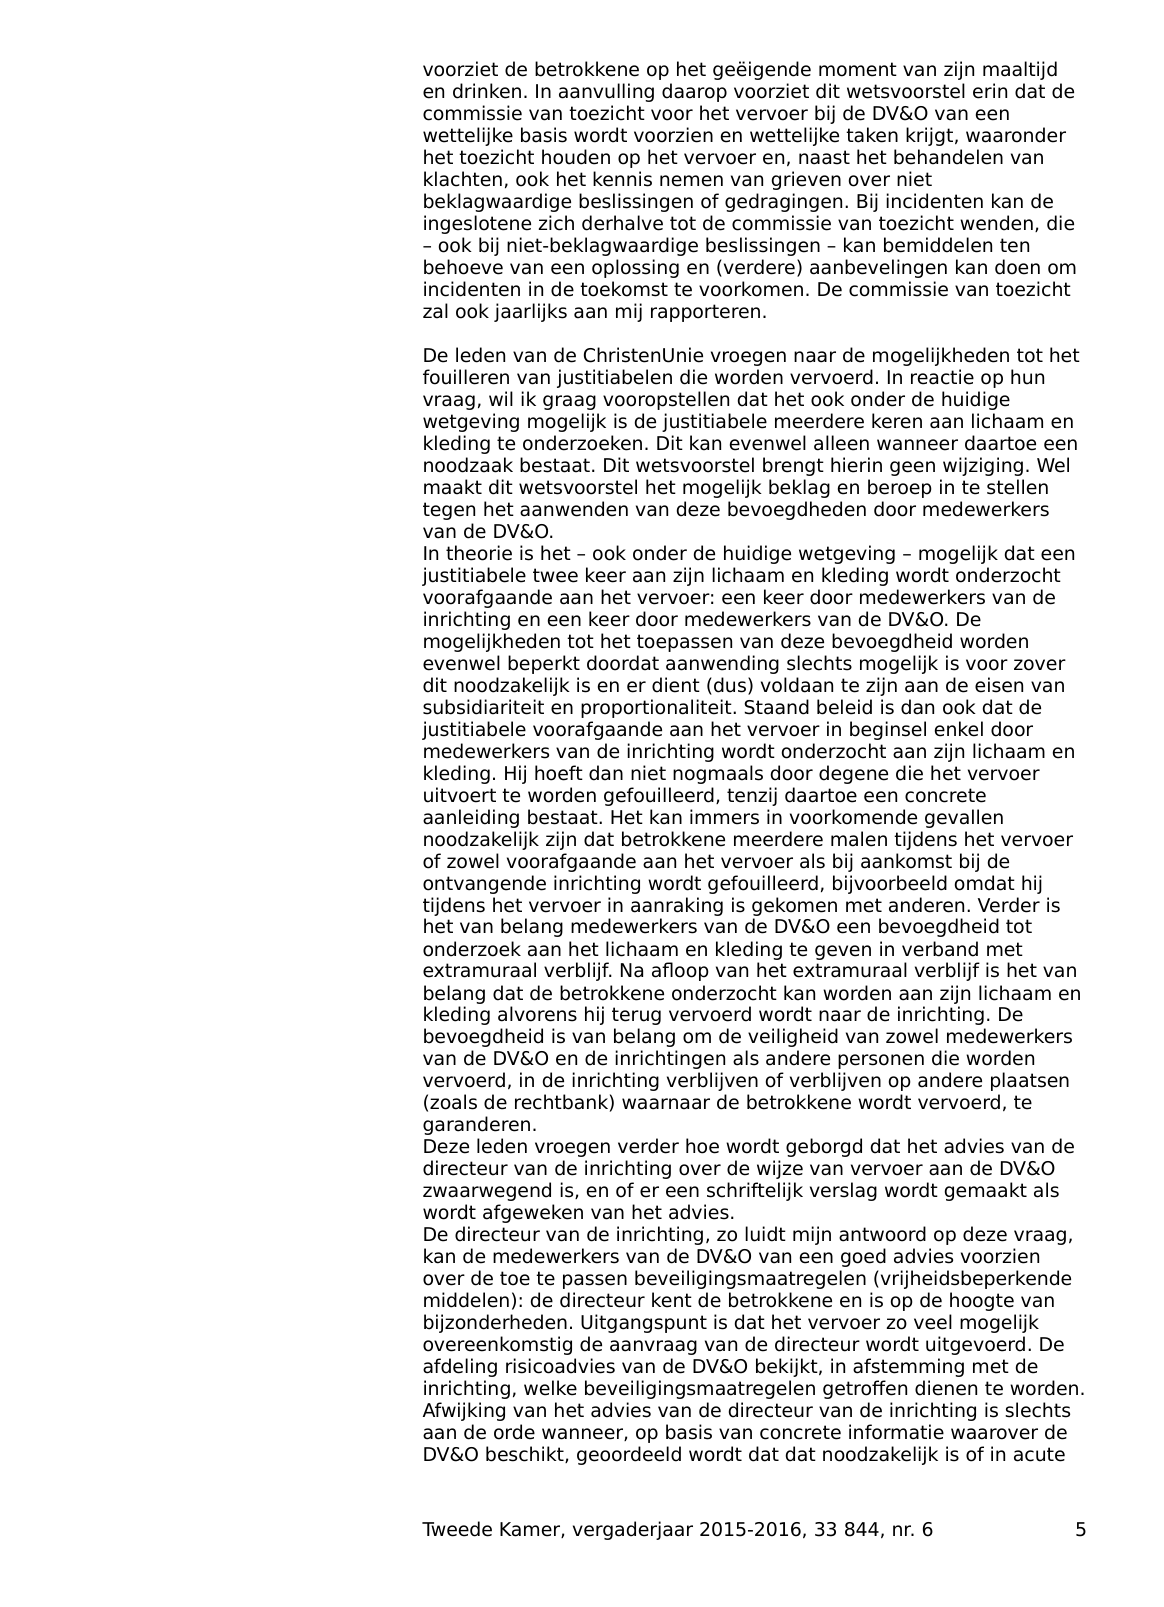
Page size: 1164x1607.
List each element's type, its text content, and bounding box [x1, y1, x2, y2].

text In theorie is het – ook onder de huidige wetgeving – mogelijk dat een justitiabele twee keer aan zijn lichaam en kleding wordt onderzocht voorafgaande aan het vervoer: een keer door medewerkers van de inrichting en een keer door medewerkers van de DV&O. De mogelijkheden tot het toepassen van deze bevoegdheid worden evenwel beperkt doordat aanwending slechts mogelijk is voor zover dit noodzakelijk is en er dient (dus) voldaan te zijn aan de eisen van subsidiariteit en proportionaliteit. Staand beleid is dan ook dat de justitiabele voorafgaande aan het vervoer in beginsel enkel door medewerkers van de inrichting wordt onderzocht aan zijn lichaam en kleding. Hij hoeft dan niet nogmaals door degene die het vervoer uitvoert te worden gefouilleerd, tenzij daartoe een concrete aanleiding bestaat. Het kan immers in voorkomende gevallen noodzakelijk zijn dat betrokkene meerdere malen tijdens het vervoer of zowel voorafgaande aan het vervoer als bij aankomst bij de ontvangende inrichting wordt gefouilleerd, bijvoorbeeld omdat hij tijdens het vervoer in aanraking is gekomen met anderen. Verder is het van belang medewerkers van de DV&O een bevoegdheid tot onderzoek aan het lichaam en kleding te geven in verband met extramuraal verblijf. Na afloop van het extramuraal verblijf is het van belang dat de betrokkene onderzocht kan worden aan zijn lichaam en kleding alvorens hij terug vervoerd wordt naar de inrichting. De bevoegdheid is van belang om de veiligheid van zowel medewerkers van de DV&O en de inrichtingen als andere personen die worden vervoerd, in de inrichting verblijven of verblijven op andere plaatsen (zoals de rechtbank) waarnaar de betrokkene wordt vervoerd, te garanderen. [422, 543, 1087, 1136]
text Deze leden vroegen verder hoe wordt geborgd dat het advies van de directeur van de inrichting over de wijze van vervoer aan de DV&O zwaarwegend is, en of er een schriftelijk verslag wordt gemaakt als wordt afgeweken van het advies. [422, 1136, 1087, 1224]
text De leden van de ChristenUnie vroegen naar de mogelijkheden tot het fouilleren van justitiabelen die worden vervoerd. In reactie op hun vraag, wil ik graag vooropstellen dat het ook onder de huidige wetgeving mogelijk is de justitiabele meerdere keren aan lichaam en kleding te onderzoeken. Dit kan evenwel alleen wanneer daartoe een noodzaak bestaat. Dit wetsvoorstel brengt hierin geen wijziging. Wel maakt dit wetsvoorstel het mogelijk beklag en beroep in te stellen tegen het aanwenden van deze bevoegdheden door medewerkers van de DV&O. [422, 345, 1087, 543]
text voorziet de betrokkene op het geëigende moment van zijn maaltijd en drinken. In aanvulling daarop voorziet dit wetsvoorstel erin dat de commissie van toezicht voor het vervoer bij de DV&O van een wettelijke basis wordt voorzien en wettelijke taken krijgt, waaronder het toezicht houden op het vervoer en, naast het behandelen van klachten, ook het kennis nemen van grieven over niet beklagwaardige beslissingen of gedragingen. Bij incidenten kan de ingeslotene zich derhalve tot de commissie van toezicht wenden, die – ook bij niet-beklagwaardige beslissingen – kan bemiddelen ten behoeve van een oplossing en (verdere) aanbevelingen kan doen om incidenten in de toekomst te voorkomen. De commissie van toezicht zal ook jaarlijks aan mij rapporteren. [422, 59, 1087, 323]
text De directeur van de inrichting, zo luidt mijn antwoord op deze vraag, kan de medewerkers van de DV&O van een goed advies voorzien over de toe te passen beveiligingsmaatregelen (vrijheidsbeperkende middelen): de directeur kent de betrokkene en is op de hoogte van bijzonderheden. Uitgangspunt is dat het vervoer zo veel mogelijk overeenkomstig de aanvraag van de directeur wordt uitgevoerd. De afdeling risicoadvies van de DV&O bekijkt, in afstemming met de inrichting, welke beveiligingsmaatregelen getroffen dienen te worden. Afwijking van het advies van de directeur van de inrichting is slechts aan de orde wanneer, op basis van concrete informatie waarover de DV&O beschikt, geoordeeld wordt dat dat noodzakelijk is of in acute [422, 1224, 1087, 1466]
